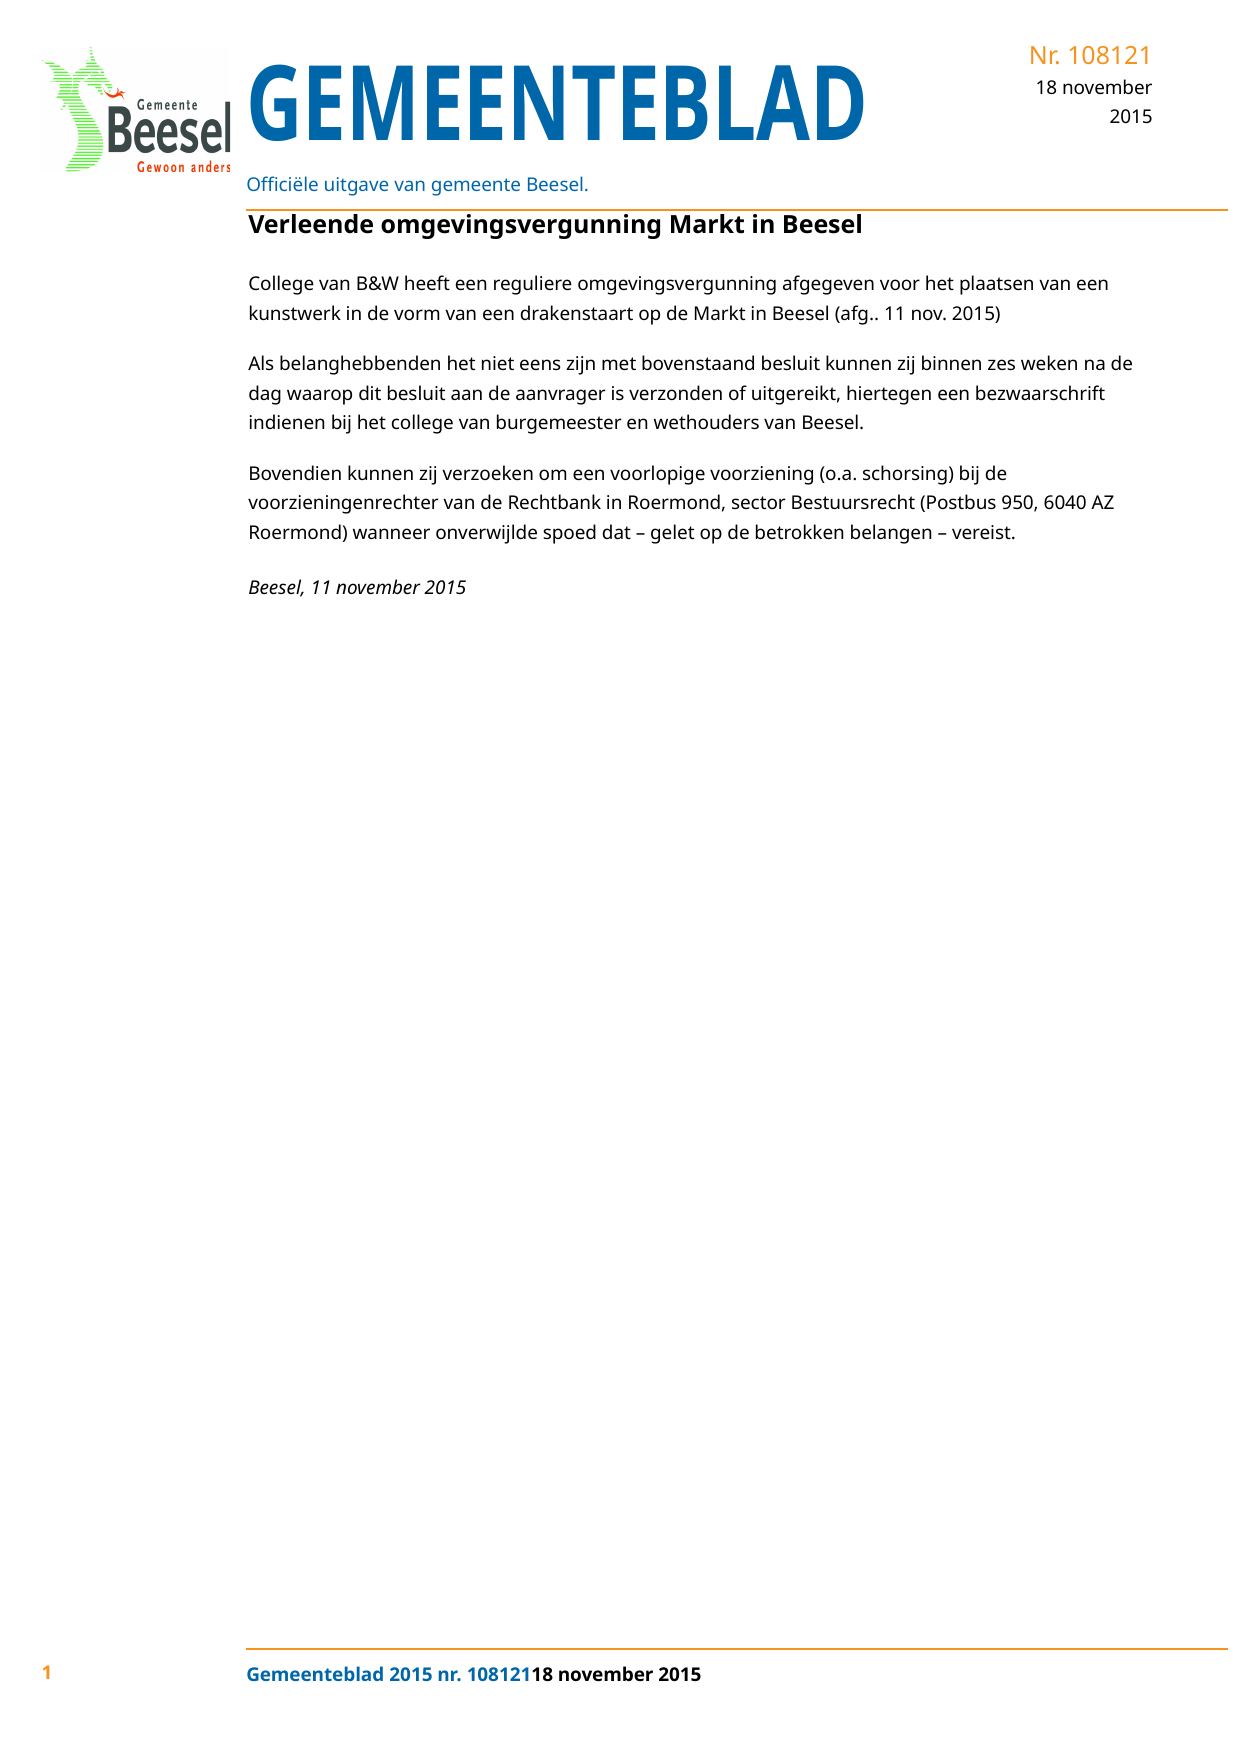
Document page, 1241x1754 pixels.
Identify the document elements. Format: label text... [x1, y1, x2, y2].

picture [41, 47, 231, 172]
text Verleende omgevingsvergunning Markt in Beesel [248, 211, 1152, 241]
text College van B&W heeft een reguliere omgevingsvergunning afgegeven voor het plaatsen van een kunstwerk in de vorm van een drakenstaart op de Markt in Beesel (afg.. 11 nov. 2015) [248, 270, 1152, 326]
text Beesel, 11 november 2015 [248, 574, 1152, 600]
text Als belanghebbenden het niet eens zijn met bovenstaand besluit kunnen zij binnen zes weken na de dag waarop dit besluit aan de aanvrager is verzonden of uitgereikt, hiertegen een bezwaarschrift indienen bij het college van burgemeester en wethouders van Beesel. [248, 350, 1152, 435]
text Bovendien kunnen zij verzoeken om een voorlopige voorziening (o.a. schorsing) bij de voorzieningenrechter van de Rechtbank in Roermond, sector Bestuursrecht (Postbus 950, 6040 AZ Roermond) wanneer onverwijlde spoed dat – gelet op de betrokken belangen – vereist. [248, 460, 1152, 545]
